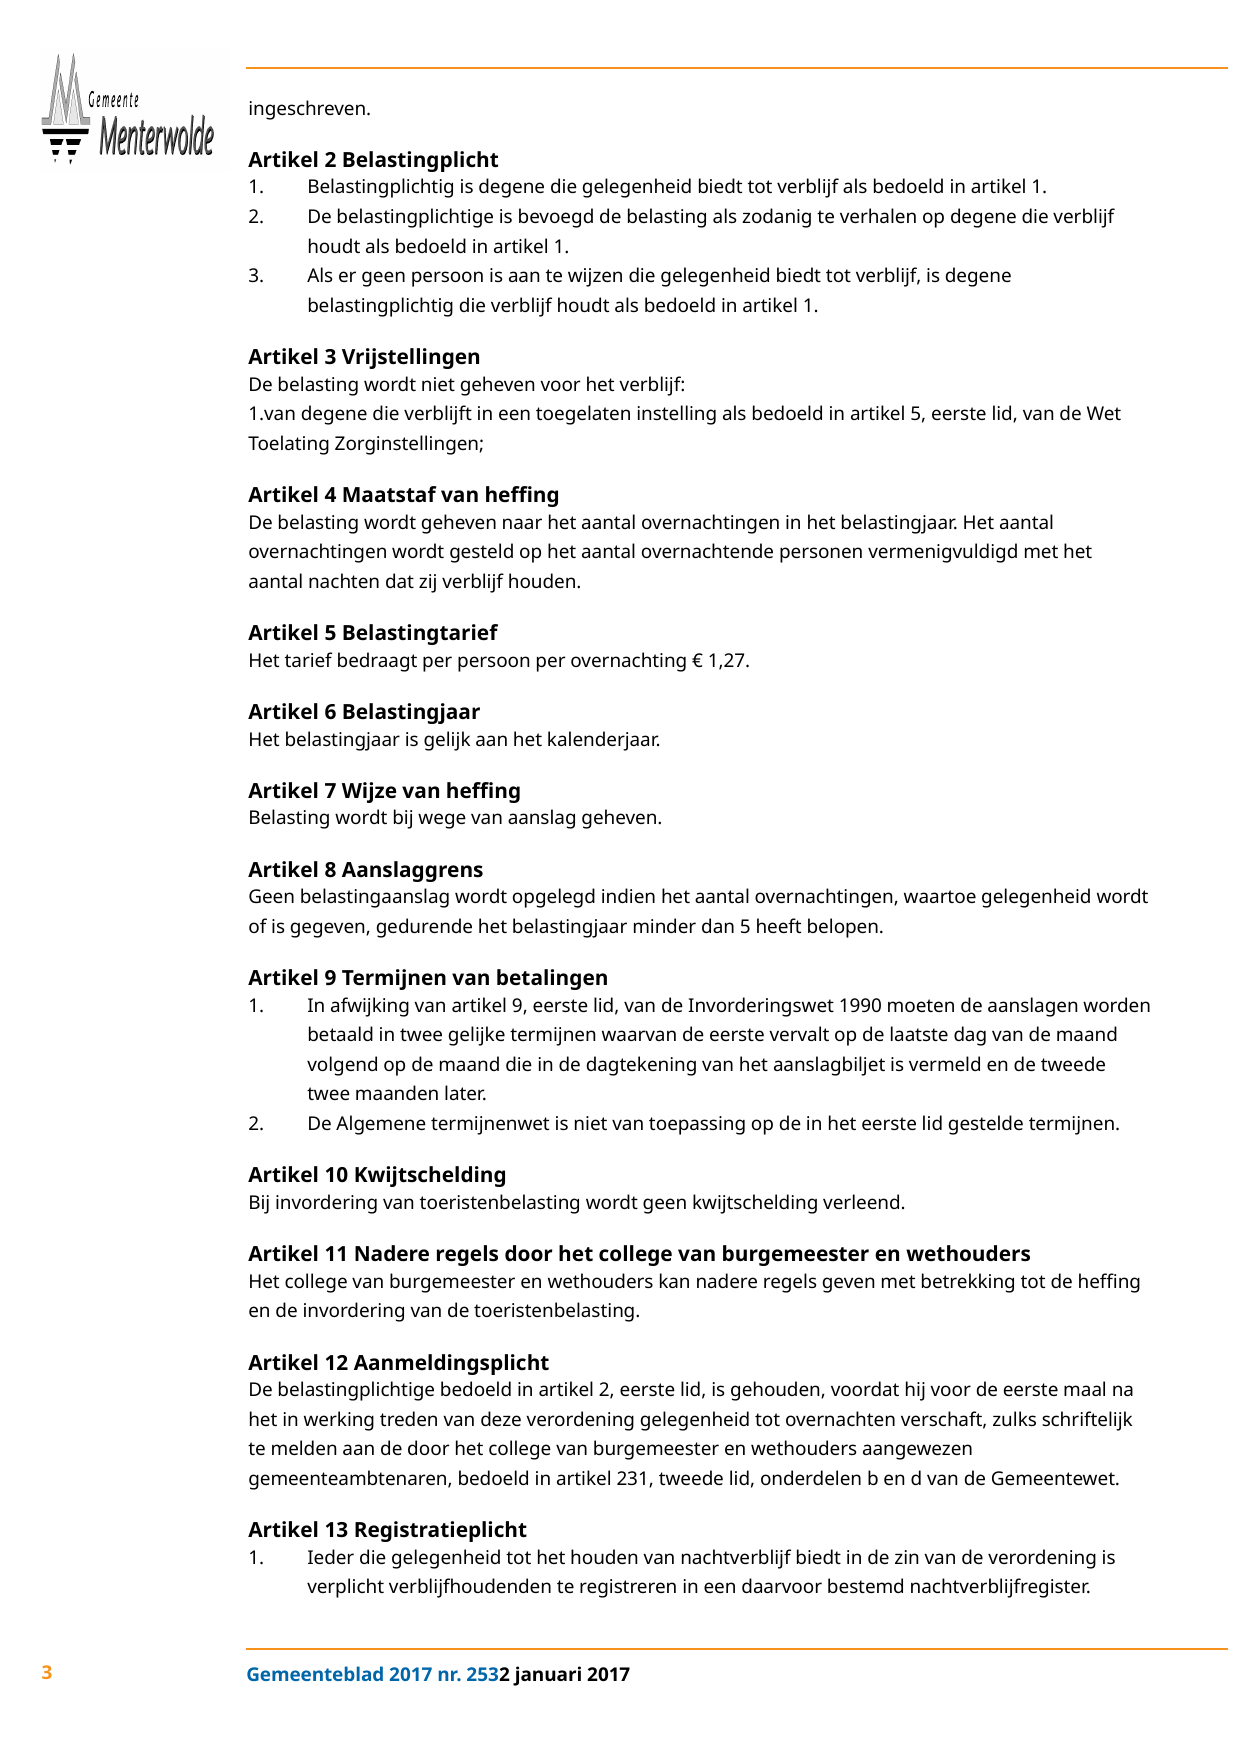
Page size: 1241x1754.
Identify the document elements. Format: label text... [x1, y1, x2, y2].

text Artikel 9 Termijnen van betalingen [248, 963, 1152, 992]
list Belastingplichtig is degene die gelegenheid biedt tot verblijf als bedoeld in artikel 1. [248, 174, 1152, 199]
list Als er geen persoon is aan te wijzen die gelegenheid biedt tot verblijf, is degene belastingplichtig die verblijf houdt als bedoeld in artikel 1. [248, 262, 1152, 318]
text Artikel 6 Belastingjaar [248, 697, 1152, 726]
text Het college van burgemeester en wethouders kan nadere regels geven met betrekking tot de heffing en de invordering van de toeristenbelasting. [248, 1268, 1152, 1323]
text De belasting wordt geheven naar het aantal overnachtingen in het belastingjaar. Het aantal overnachtingen wordt gesteld op het aantal overnachtende personen vermenigvuldigd met het aantal nachten dat zij verblijf houden. [248, 509, 1152, 594]
list De belastingplichtige is bevoegd de belasting als zodanig te verhalen op degene die verblijf houdt als bedoeld in artikel 1. [248, 203, 1152, 258]
text Artikel 2 Belastingplicht [248, 145, 1152, 174]
text Artikel 3 Vrijstellingen [248, 342, 1152, 371]
text Artikel 11 Nadere regels door het college van burgemeester en wethouders [248, 1239, 1152, 1268]
text Artikel 13 Registratieplicht [248, 1516, 1152, 1544]
text Het belastingjaar is gelijk aan het kalenderjaar. [248, 726, 1152, 751]
text Het tarief bedraagt per persoon per overnachting € 1,27. [248, 647, 1152, 673]
picture [41, 47, 231, 172]
text Artikel 10 Kwijtschelding [248, 1161, 1152, 1189]
list In afwijking van artikel 9, eerste lid, van de Invorderingswet 1990 moeten de aanslagen worden betaald in twee gelijke termijnen waarvan de eerste vervalt op de laatste dag van de maand volgend op de maand die in de dagtekening van het aanslagbiljet is vermeld en de tweede twee maanden later. [248, 992, 1152, 1106]
text Artikel 7 Wijze van heffing [248, 776, 1152, 804]
text Artikel 8 Aanslaggrens [248, 855, 1152, 883]
list De Algemene termijnenwet is niet van toepassing op de in het eerste lid gestelde termijnen. [248, 1110, 1152, 1136]
text Artikel 4 Maatstaf van heffing [248, 480, 1152, 509]
text De belasting wordt niet geheven voor het verblijf: [248, 371, 1152, 397]
text De belastingplichtige bedoeld in artikel 2, eerste lid, is gehouden, voordat hij voor de eerste maal na het in werking treden van deze verordening gelegenheid tot overnachten verschaft, zulks schriftelijk te melden aan de door het college van burgemeester en wethouders aangewezen gemeenteambtenaren, bedoeld in artikel 231, tweede lid, onderdelen b en d van de Gemeentewet. [248, 1376, 1152, 1491]
text ingeschreven. [248, 95, 1152, 121]
text Belasting wordt bij wege van aanslag geheven. [248, 804, 1152, 830]
text Artikel 5 Belastingtarief [248, 618, 1152, 647]
text 1.van degene die verblijft in een toegelaten instelling als bedoeld in artikel 5, eerste lid, van de Wet Toelating Zorginstellingen; [248, 400, 1152, 456]
text Geen belastingaanslag wordt opgelegd indien het aantal overnachtingen, waartoe gelegenheid wordt of is gegeven, gedurende het belastingjaar minder dan 5 heeft belopen. [248, 883, 1152, 939]
text Artikel 12 Aanmeldingsplicht [248, 1348, 1152, 1376]
list Ieder die gelegenheid tot het houden van nachtverblijf biedt in de zin van de verordening is verplicht verblijfhoudenden te registreren in een daarvoor bestemd nachtverblijfregister. [248, 1544, 1152, 1599]
text Bij invordering van toeristenbelasting wordt geen kwijtschelding verleend. [248, 1189, 1152, 1215]
